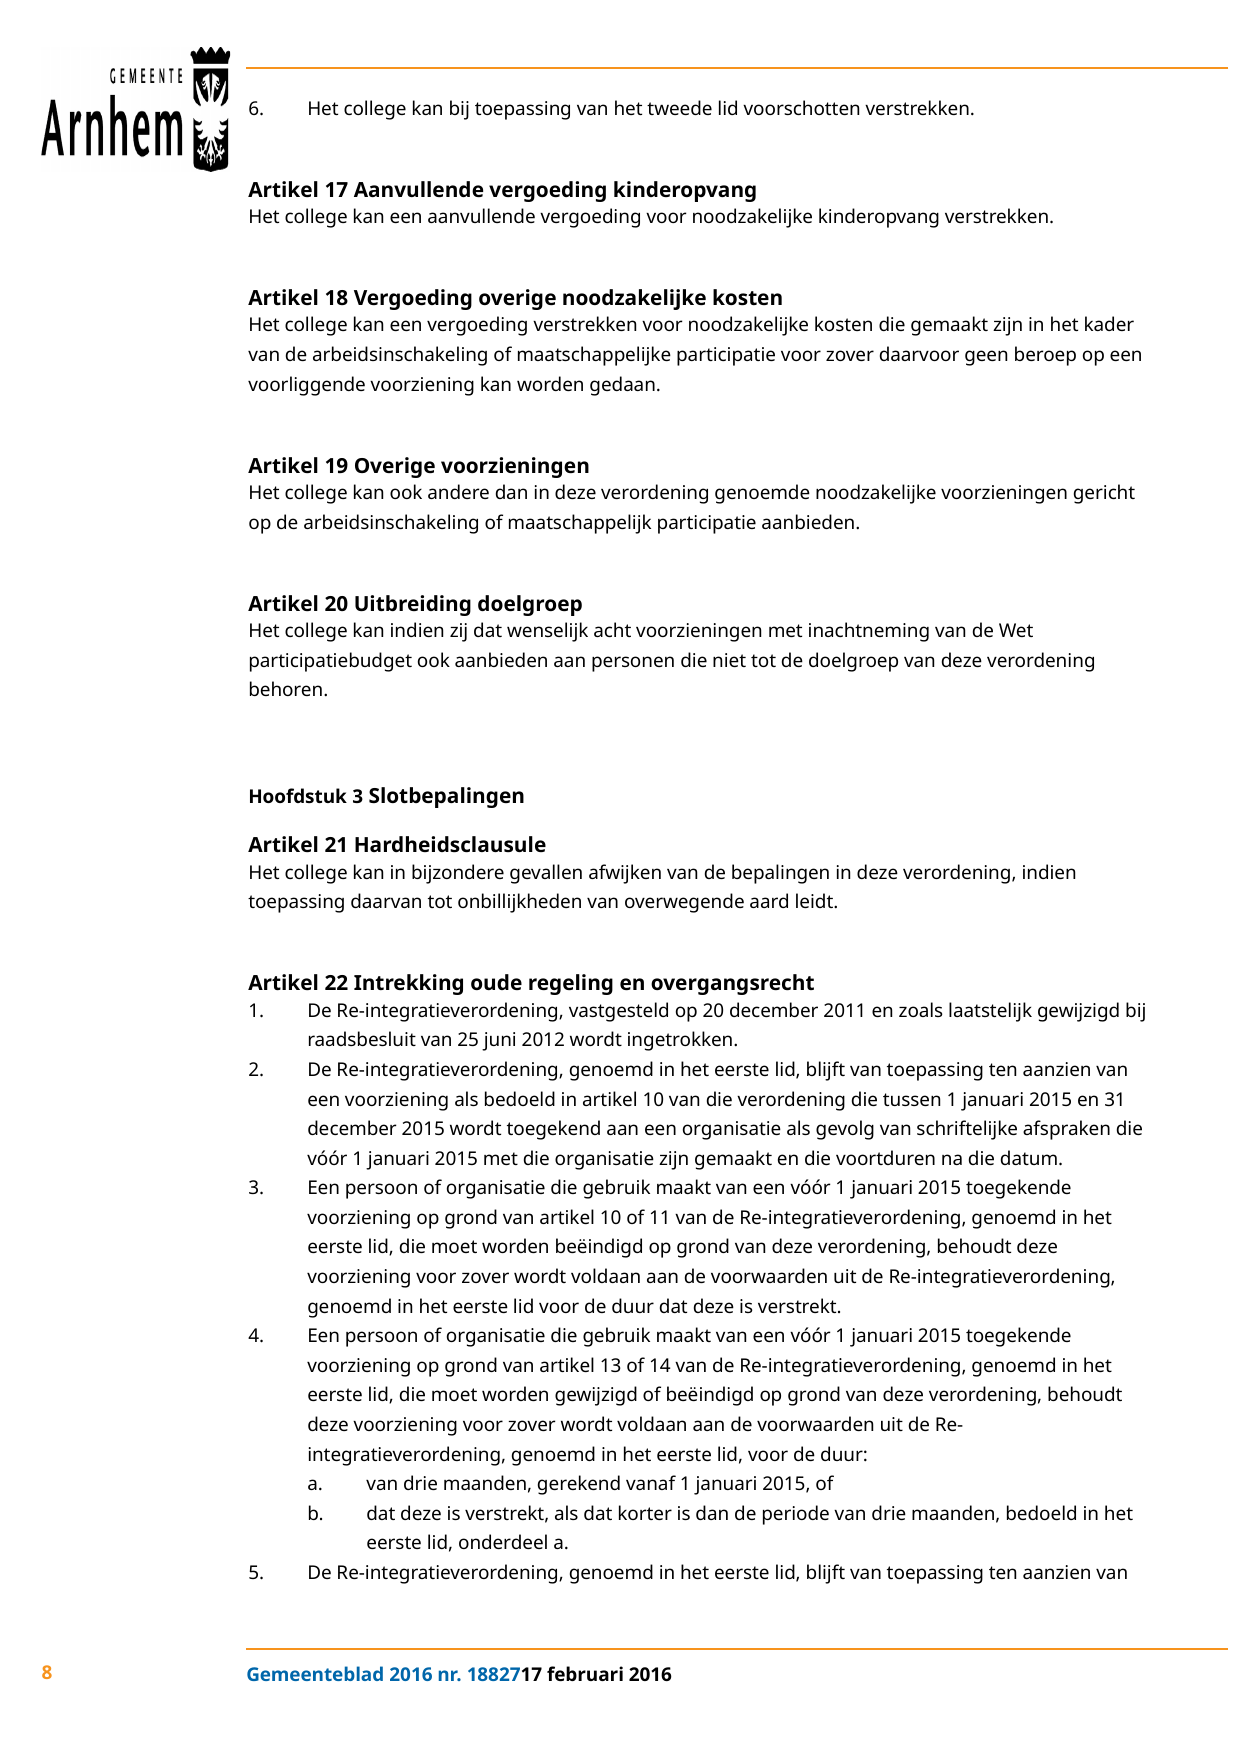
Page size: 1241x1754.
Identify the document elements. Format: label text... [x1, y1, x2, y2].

list Een persoon of organisatie die gebruik maakt van een vóór 1 januari 2015 toegekende voorziening op grond van artikel 10 of 11 van de Re-integratieverordening, genoemd in het eerste lid, die moet worden beëindigd op grond van deze verordening, behoudt deze voorziening voor zover wordt voldaan aan de voorwaarden uit de Re-integratieverordening, genoemd in het eerste lid voor de duur dat deze is verstrekt. [248, 1174, 1152, 1318]
list dat deze is verstrekt, als dat korter is dan de periode van drie maanden, bedoeld in het eerste lid, onderdeel a. [307, 1500, 1152, 1555]
text Het college kan in bijzondere gevallen afwijken van de bepalingen in deze verordening, indien toepassing daarvan tot onbillijkheden van overwegende aard leidt. [248, 859, 1152, 914]
list Het college kan bij toepassing van het tweede lid voorschotten verstrekken. [248, 95, 1152, 121]
text Artikel 22 Intrekking oude regeling en overgangsrecht [248, 968, 1152, 997]
list De Re-integratieverordening, genoemd in het eerste lid, blijft van toepassing ten aanzien van [248, 1559, 1152, 1585]
text Hoofdstuk 3 Slotbepalingen [248, 781, 1152, 810]
text Het college kan een vergoeding verstrekken voor noodzakelijke kosten die gemaakt zijn in het kader van de arbeidsinschakeling of maatschappelijke participatie voor zover daarvoor geen beroep op een voorliggende voorziening kan worden gedaan. [248, 312, 1152, 397]
list van drie maanden, gerekend vanaf 1 januari 2015, of [307, 1470, 1152, 1496]
list Een persoon of organisatie die gebruik maakt van een vóór 1 januari 2015 toegekende voorziening op grond van artikel 13 of 14 van de Re-integratieverordening, genoemd in het eerste lid, die moet worden gewijzigd of beëindigd op grond van deze verordening, behoudt deze voorziening voor zover wordt voldaan aan de voorwaarden uit de Re-integratieverordening, genoemd in het eerste lid, voor de duur: [248, 1322, 1152, 1466]
text Artikel 20 Uitbreiding doelgroep [248, 589, 1152, 617]
list De Re-integratieverordening, genoemd in het eerste lid, blijft van toepassing ten aanzien van een voorziening als bedoeld in artikel 10 van die verordening die tussen 1 januari 2015 en 31 december 2015 wordt toegekend aan een organisatie als gevolg van schriftelijke afspraken die vóór 1 januari 2015 met die organisatie zijn gemaakt en die voortduren na die datum. [248, 1056, 1152, 1171]
text Artikel 17 Aanvullende vergoeding kinderopvang [248, 175, 1152, 203]
list De Re-integratieverordening, vastgesteld op 20 december 2011 en zoals laatstelijk gewijzigd bij raadsbesluit van 25 juni 2012 wordt ingetrokken. [248, 997, 1152, 1052]
text Het college kan indien zij dat wenselijk acht voorzieningen met inachtneming van de Wet participatiebudget ook aanbieden aan personen die niet tot de doelgroep van deze verordening behoren. [248, 617, 1152, 702]
text Het college kan een aanvullende vergoeding voor noodzakelijke kinderopvang verstrekken. [248, 203, 1152, 229]
text Het college kan ook andere dan in deze verordening genoemde noodzakelijke voorzieningen gericht op de arbeidsinschakeling of maatschappelijk participatie aanbieden. [248, 479, 1152, 534]
picture [41, 47, 231, 172]
text Artikel 21 Hardheidsclausule [248, 831, 1152, 859]
text Artikel 19 Overige voorzieningen [248, 451, 1152, 479]
text Artikel 18 Vergoeding overige noodzakelijke kosten [248, 283, 1152, 312]
